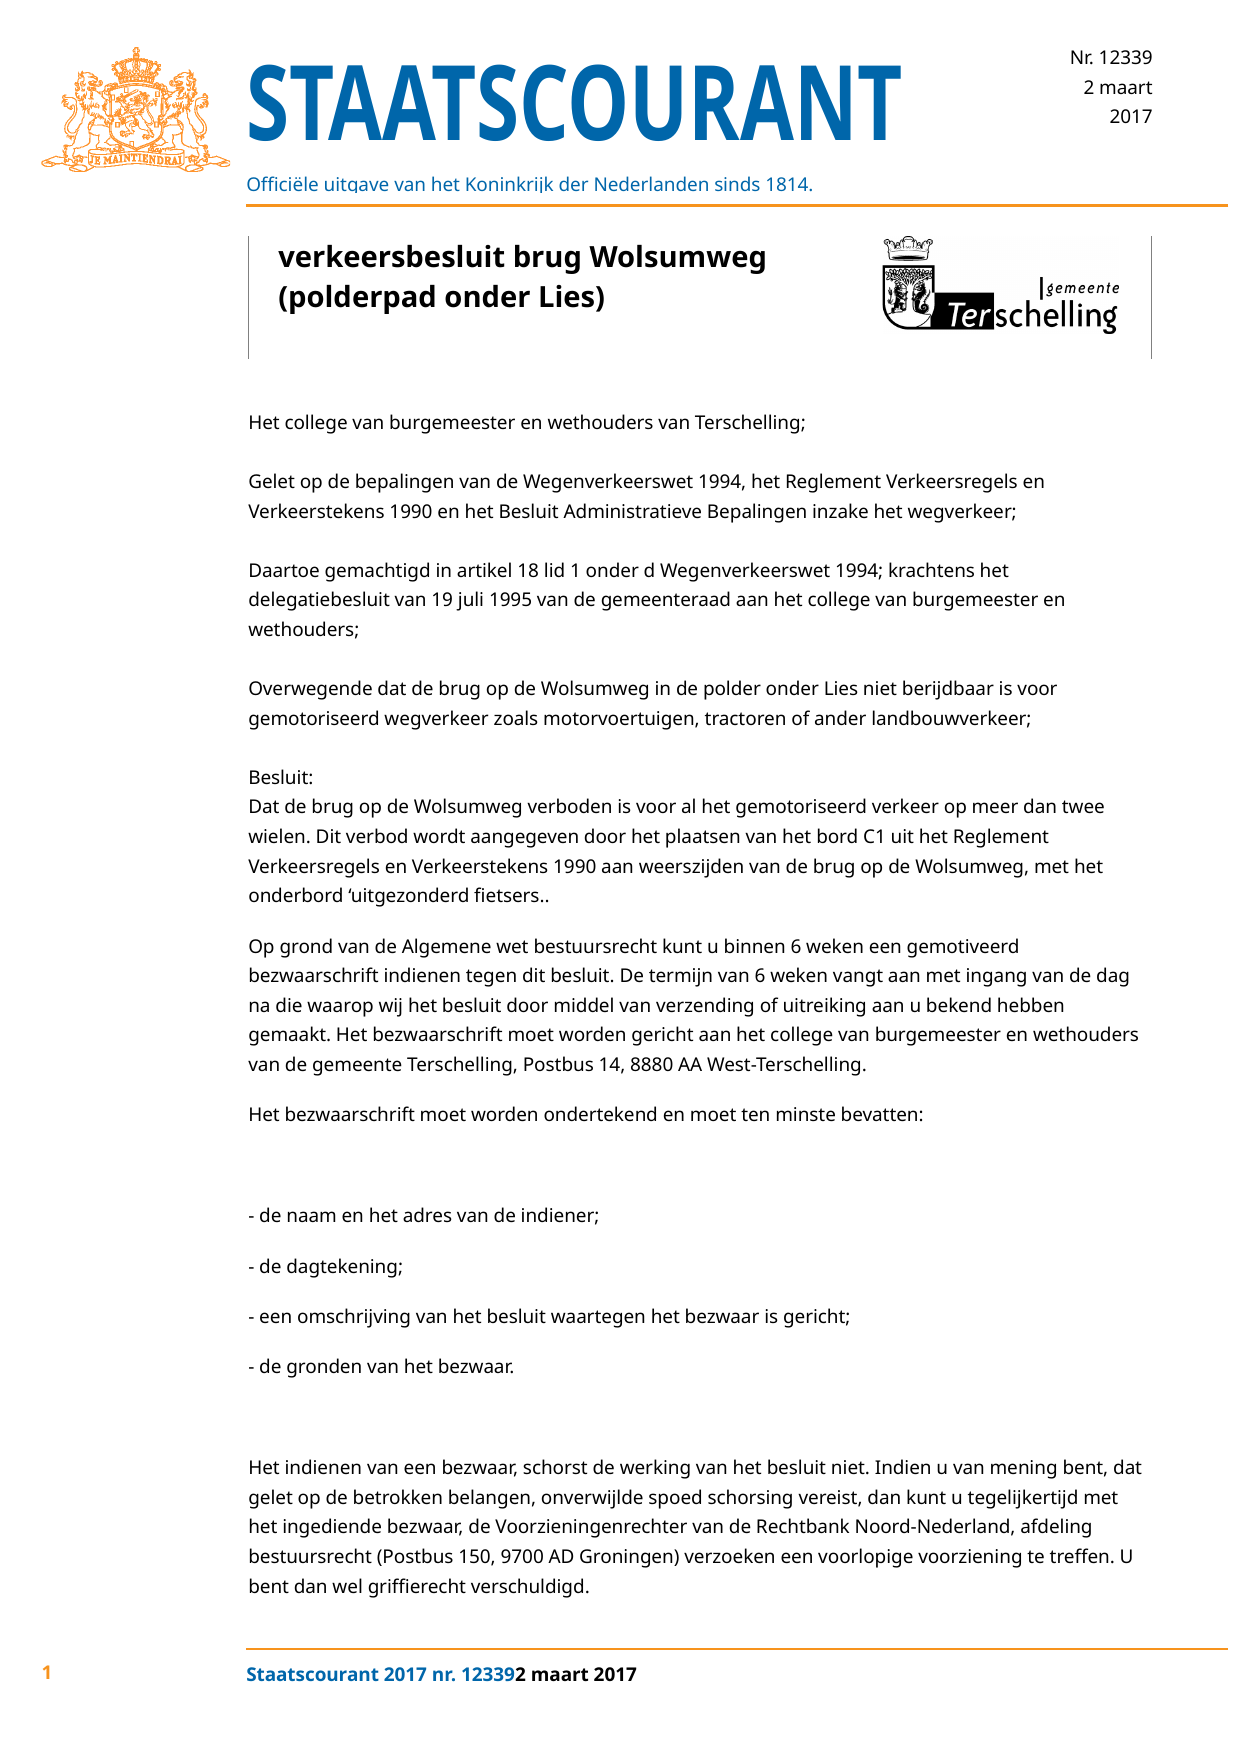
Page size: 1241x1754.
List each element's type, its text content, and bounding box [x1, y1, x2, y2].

table_header [850, 236, 1151, 359]
text Overwegende dat de brug op de Wolsumweg in de polder onder Lies niet berijdbaar is voor gemotoriseerd wegverkeer zoals motorvoertuigen, tractoren of ander landbouwverkeer; [248, 675, 1152, 731]
text Daartoe gemachtigd in artikel 18 lid 1 onder d Wegenverkeerswet 1994; krachtens het delegatiebesluit van 19 juli 1995 van de gemeenteraad aan het college van burgemeester en wethouders; [248, 557, 1152, 642]
text - de gronden van het bezwaar. [248, 1354, 1152, 1379]
picture [882, 236, 1119, 334]
picture [41, 47, 231, 172]
text Op grond van de Algemene wet bestuursrecht kunt u binnen 6 weken een gemotiveerd bezwaarschrift indienen tegen dit besluit. De termijn van 6 weken vangt aan met ingang van de dag na die waarop wij het besluit door middel van verzending of uitreiking aan u bekend hebben gemaakt. Het bezwaarschrift moet worden gericht aan het college van burgemeester en wethouders van de gemeente Terschelling, Postbus 14, 8880 AA West-Terschelling. [248, 933, 1152, 1077]
text - de naam en het adres van de indiener; [248, 1202, 1152, 1228]
text - een omschrijving van het besluit waartegen het bezwaar is gericht; [248, 1303, 1152, 1329]
text Dat de brug op de Wolsumweg verboden is voor al het gemotoriseerd verkeer op meer dan twee wielen. Dit verbod wordt aangegeven door het plaatsen van het bord C1 uit het Reglement Verkeersregels en Verkeerstekens 1990 aan weerszijden van de brug op de Wolsumweg, met het onderbord ‘uitgezonderd fietsers.. [248, 794, 1152, 908]
text Besluit: [248, 764, 1152, 790]
text Het indienen van een bezwaar, schorst de werking van het besluit niet. Indien u van mening bent, dat gelet op de betrokken belangen, onverwijlde spoed schorsing vereist, dan kunt u tegelijkertijd met het ingediende bezwaar, de Voorzieningenrechter van de Rechtbank Noord-Nederland, afdeling bestuursrecht (Postbus 150, 9700 AD Groningen) verzoeken een voorlopige voorziening te treffen. U bent dan wel griffierecht verschuldigd. [248, 1454, 1152, 1598]
text Het bezwaarschrift moet worden ondertekend en moet ten minste bevatten: [248, 1102, 1152, 1127]
text Het college van burgemeester en wethouders van Terschelling; [248, 409, 1152, 435]
text - de dagtekening; [248, 1253, 1152, 1278]
text Gelet op de bepalingen van de Wegenverkeerswet 1994, het Reglement Verkeersregels en Verkeerstekens 1990 en het Besluit Administratieve Bepalingen inzake het wegverkeer; [248, 468, 1152, 523]
table_header verkeersbesluit brug Wolsumweg (polderpad onder Lies) [249, 236, 850, 359]
